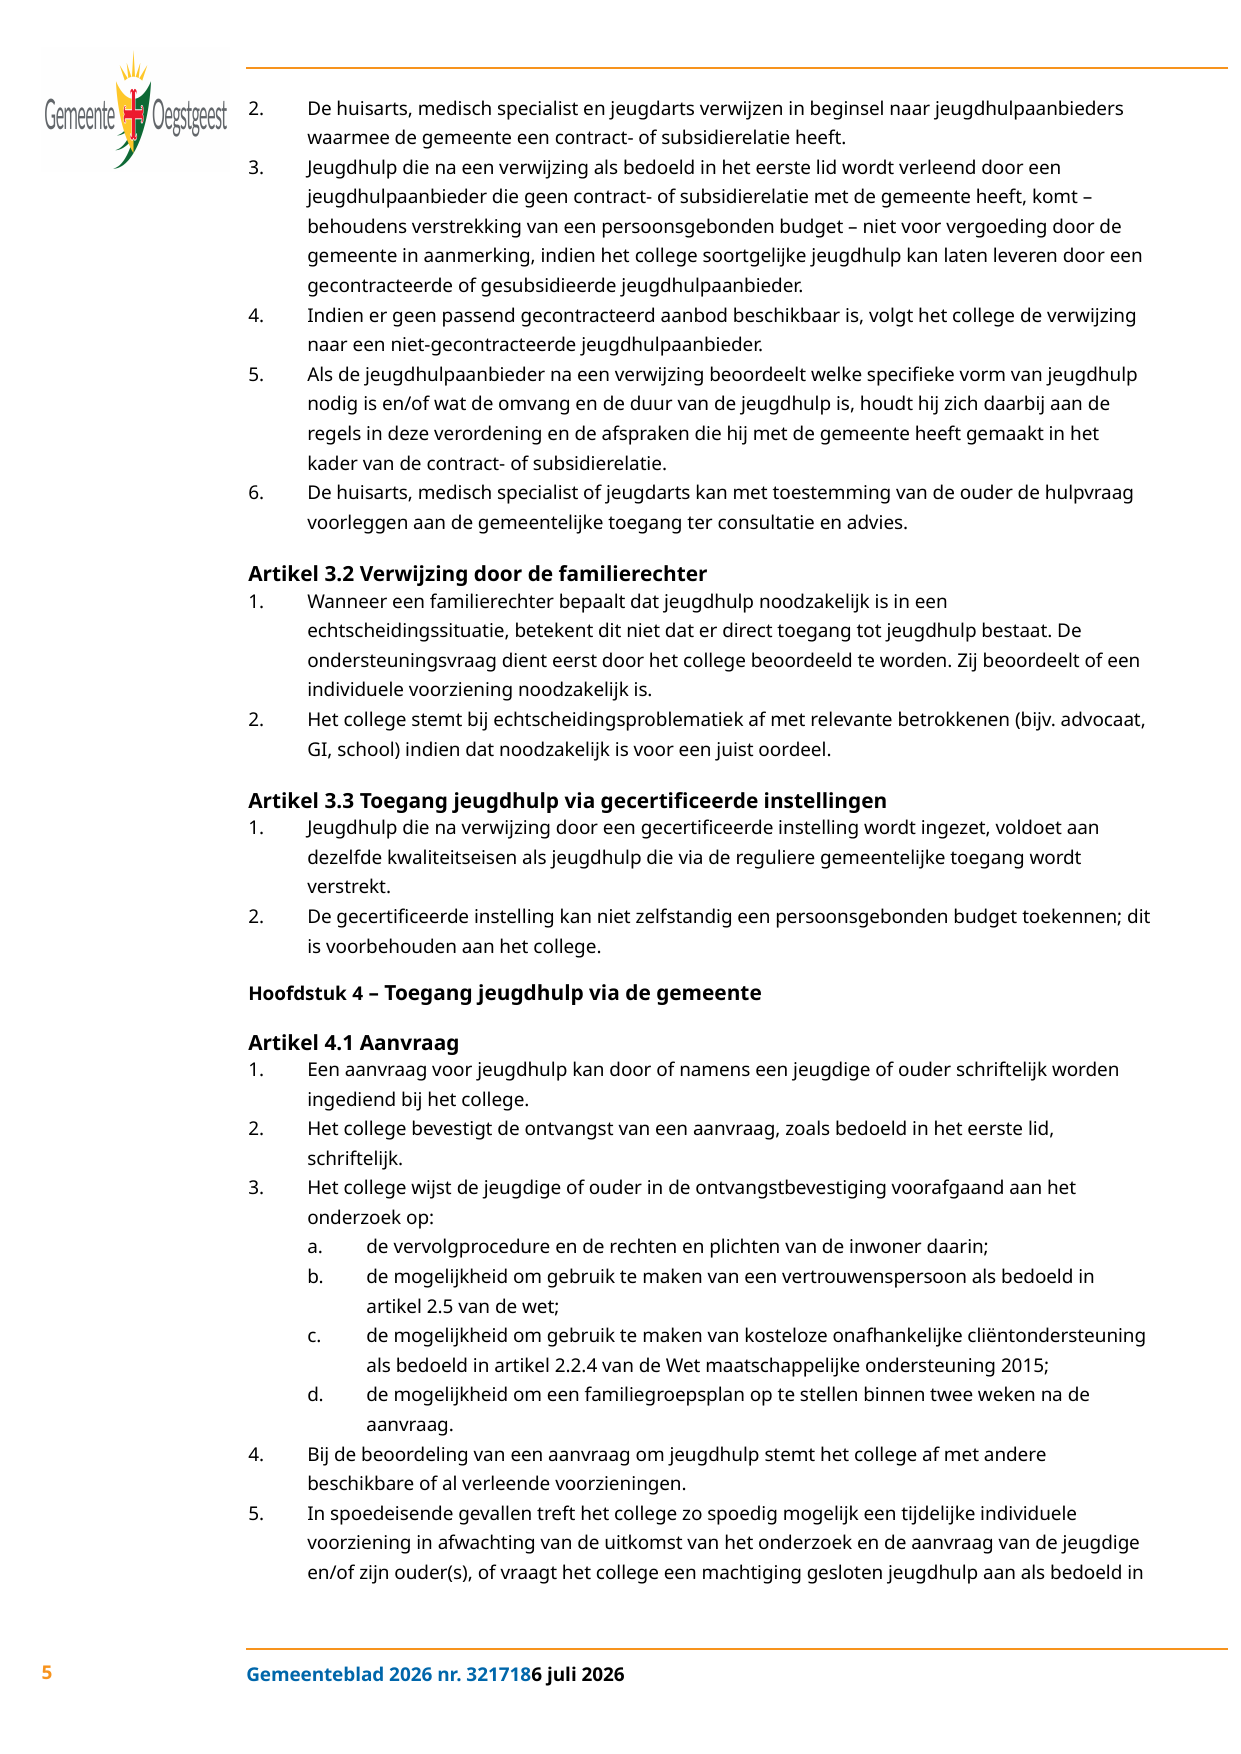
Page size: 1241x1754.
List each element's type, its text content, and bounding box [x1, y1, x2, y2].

list de vervolgprocedure en de rechten en plichten van de inwoner daarin; [307, 1234, 1152, 1259]
list Jeugdhulp die na een verwijzing als bedoeld in het eerste lid wordt verleend door een jeugdhulpaanbieder die geen contract- of subsidierelatie met de gemeente heeft, komt – behoudens verstrekking van een persoonsgebonden budget – niet voor vergoeding door de gemeente in aanmerking, indien het college soortgelijke jeugdhulp kan laten leveren door een gecontracteerde of gesubsidieerde jeugdhulpaanbieder. [248, 154, 1152, 298]
text Artikel 4.1 Aanvraag [248, 1028, 1152, 1056]
picture [41, 47, 231, 172]
list Indien er geen passend gecontracteerd aanbod beschikbaar is, volgt het college de verwijzing naar een niet-gecontracteerde jeugdhulpaanbieder. [248, 302, 1152, 357]
list In spoedeisende gevallen treft het college zo spoedig mogelijk een tijdelijke individuele voorziening in afwachting van de uitkomst van het onderzoek en de aanvraag van de jeugdige en/of zijn ouder(s), of vraagt het college een machtiging gesloten jeugdhulp aan als bedoeld in [248, 1500, 1152, 1585]
list Wanneer een familierechter bepaalt dat jeugdhulp noodzakelijk is in een echtscheidingssituatie, betekent dit niet dat er direct toegang tot jeugdhulp bestaat. De ondersteuningsvraag dient eerst door het college beoordeeld te worden. Zij beoordeelt of een individuele voorziening noodzakelijk is. [248, 588, 1152, 702]
list Bij de beoordeling van een aanvraag om jeugdhulp stemt het college af met andere beschikbare of al verleende voorzieningen. [248, 1441, 1152, 1496]
list Het college wijst de jeugdige of ouder in de ontvangstbevestiging voorafgaand aan het onderzoek op: [248, 1174, 1152, 1230]
list de mogelijkheid om een familiegroepsplan op te stellen binnen twee weken na de aanvraag. [307, 1382, 1152, 1437]
list Jeugdhulp die na verwijzing door een gecertiﬁceerde instelling wordt ingezet, voldoet aan dezelfde kwaliteitseisen als jeugdhulp die via de reguliere gemeentelijke toegang wordt verstrekt. [248, 814, 1152, 899]
list de mogelijkheid om gebruik te maken van kosteloze onafhankelijke cliëntondersteuning als bedoeld in artikel 2.2.4 van de Wet maatschappelijke ondersteuning 2015; [307, 1322, 1152, 1378]
text Artikel 3.3 Toegang jeugdhulp via gecertificeerde instellingen [248, 786, 1152, 814]
list Het college bevestigt de ontvangst van een aanvraag, zoals bedoeld in het eerste lid, schriftelijk. [248, 1115, 1152, 1171]
list De huisarts, medisch specialist en jeugdarts verwijzen in beginsel naar jeugdhulpaanbieders waarmee de gemeente een contract- of subsidierelatie heeft. [248, 95, 1152, 150]
list Als de jeugdhulpaanbieder na een verwijzing beoordeelt welke speciﬁeke vorm van jeugdhulp nodig is en/of wat de omvang en de duur van de jeugdhulp is, houdt hij zich daarbij aan de regels in deze verordening en de afspraken die hij met de gemeente heeft gemaakt in het kader van de contract- of subsidierelatie. [248, 361, 1152, 476]
list De gecertiﬁceerde instelling kan niet zelfstandig een persoonsgebonden budget toekennen; dit is voorbehouden aan het college. [248, 903, 1152, 959]
list Het college stemt bij echtscheidingsproblematiek af met relevante betrokkenen (bijv. advocaat, GI, school) indien dat noodzakelijk is voor een juist oordeel. [248, 706, 1152, 761]
list Een aanvraag voor jeugdhulp kan door of namens een jeugdige of ouder schriftelijk worden ingediend bij het college. [248, 1056, 1152, 1112]
text Artikel 3.2 Verwijzing door de familierechter [248, 559, 1152, 588]
list de mogelijkheid om gebruik te maken van een vertrouwenspersoon als bedoeld in artikel 2.5 van de wet; [307, 1263, 1152, 1319]
text Hoofdstuk 4 – Toegang jeugdhulp via de gemeente [248, 978, 1152, 1007]
list De huisarts, medisch specialist of jeugdarts kan met toestemming van de ouder de hulpvraag voorleggen aan de gemeentelijke toegang ter consultatie en advies. [248, 479, 1152, 535]
